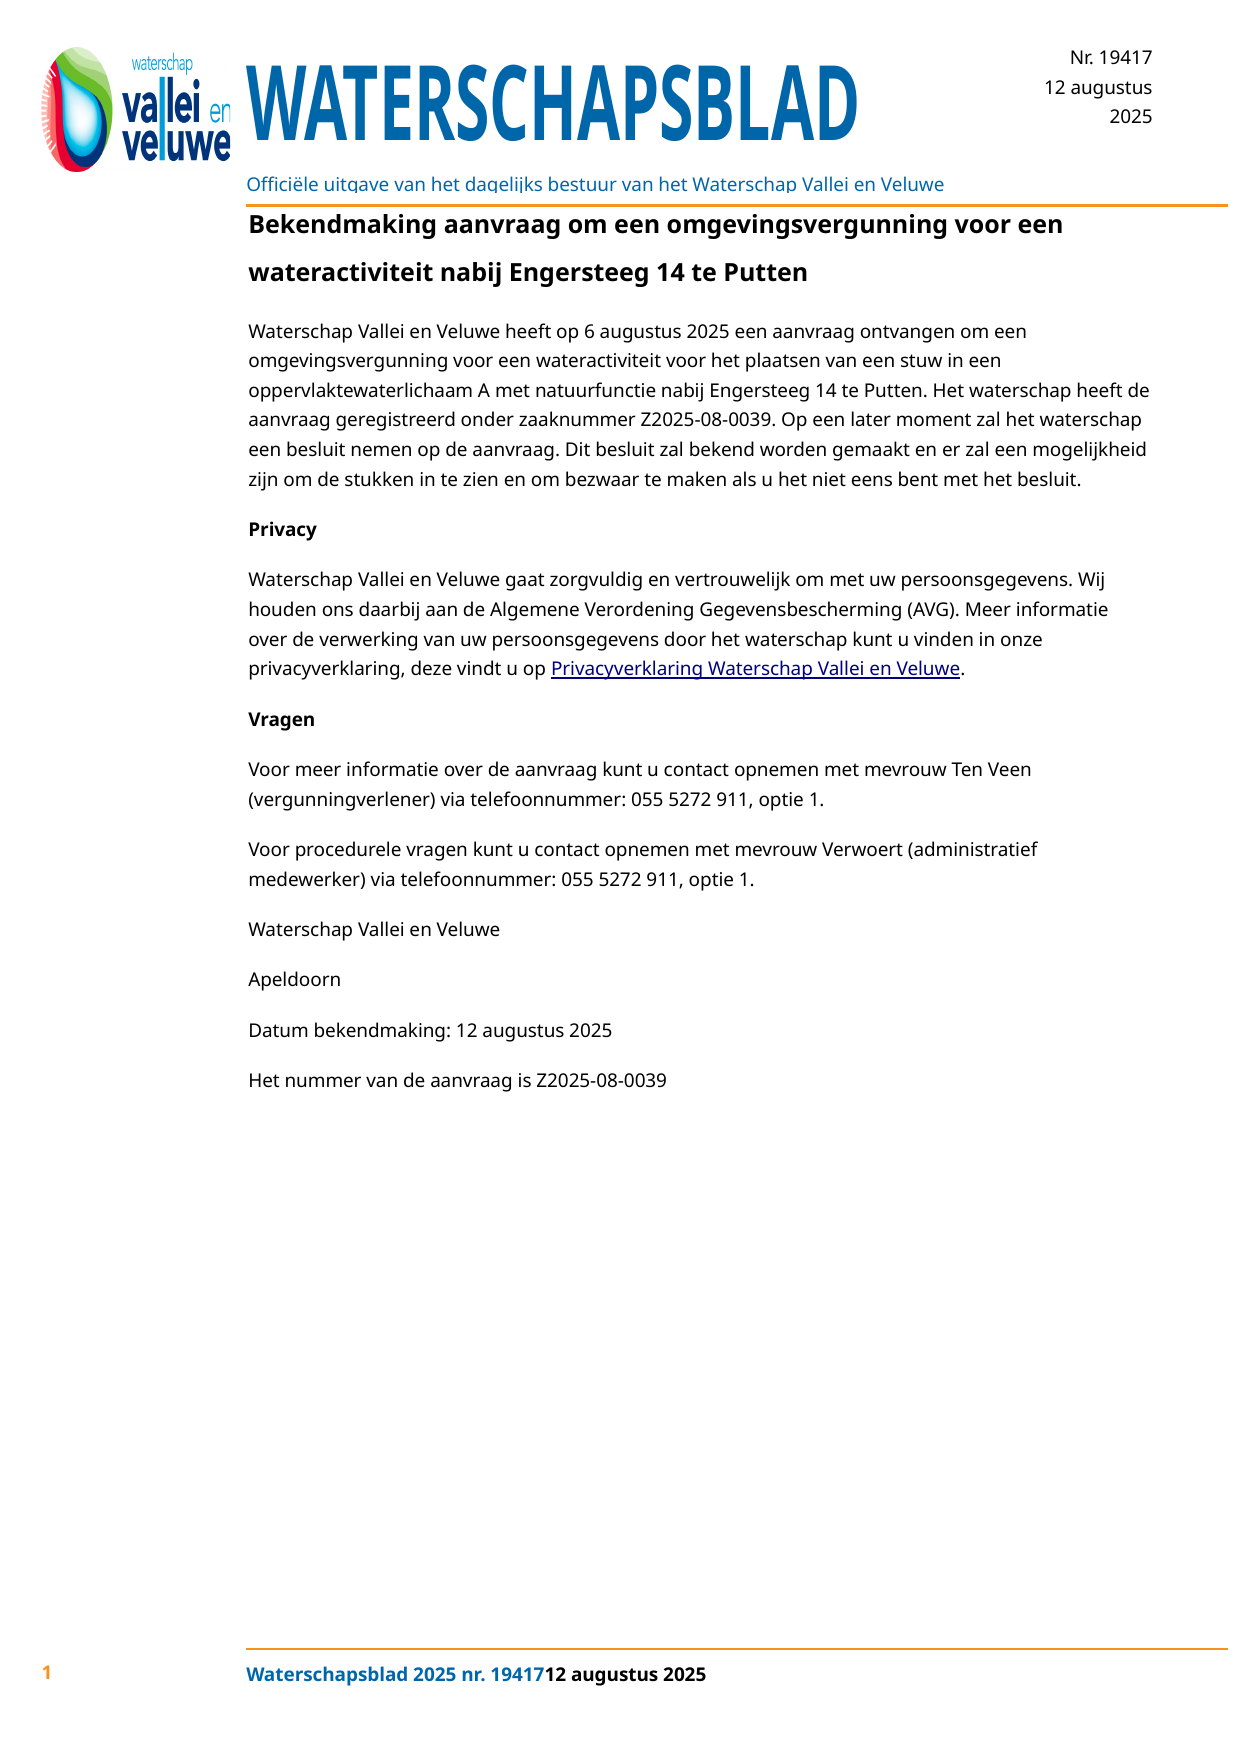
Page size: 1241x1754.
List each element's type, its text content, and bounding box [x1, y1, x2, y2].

text Waterschap Vallei en Veluwe heeft op 6 augustus 2025 een aanvraag ontvangen om een omgevingsvergunning voor een wateractiviteit voor het plaatsen van een stuw in een oppervlaktewaterlichaam A met natuurfunctie nabij Engersteeg 14 te Putten. Het waterschap heeft de aanvraag geregistreerd onder zaaknummer Z2025-08-0039. Op een later moment zal het waterschap een besluit nemen op de aanvraag. Dit besluit zal bekend worden gemaakt en er zal een mogelijkheid zijn om de stukken in te zien en om bezwaar te maken als u het niet eens bent met het besluit. [248, 318, 1152, 492]
text Datum bekendmaking: 12 augustus 2025 [248, 1017, 1152, 1043]
text Bekendmaking aanvraag om een omgevingsvergunning voor een wateractiviteit nabij Engersteeg 14 te Putten [248, 207, 1152, 288]
text Waterschap Vallei en Veluwe [248, 916, 1152, 942]
text Voor meer informatie over de aanvraag kunt u contact opnemen met mevrouw Ten Veen (vergunningverlener) via telefoonnummer: 055 5272 911, optie 1. [248, 756, 1152, 812]
text Voor procedurele vragen kunt u contact opnemen met mevrouw Verwoert (administratief medewerker) via telefoonnummer: 055 5272 911, optie 1. [248, 836, 1152, 892]
text Vragen [248, 706, 1152, 732]
text Apeldoorn [248, 967, 1152, 992]
text Privacy [248, 516, 1152, 542]
picture [41, 47, 231, 172]
text Waterschap Vallei en Veluwe gaat zorgvuldig en vertrouwelijk om met uw persoonsgegevens. Wij houden ons daarbij aan de Algemene Verordening Gegevensbescherming (AVG). Meer informatie over de verwerking van uw persoonsgegevens door het waterschap kunt u vinden in onze privacyverklaring, deze vindt u op Privacyverklaring Waterschap Vallei en Veluwe. [248, 567, 1152, 681]
text Het nummer van de aanvraag is Z2025-08-0039 [248, 1067, 1152, 1093]
